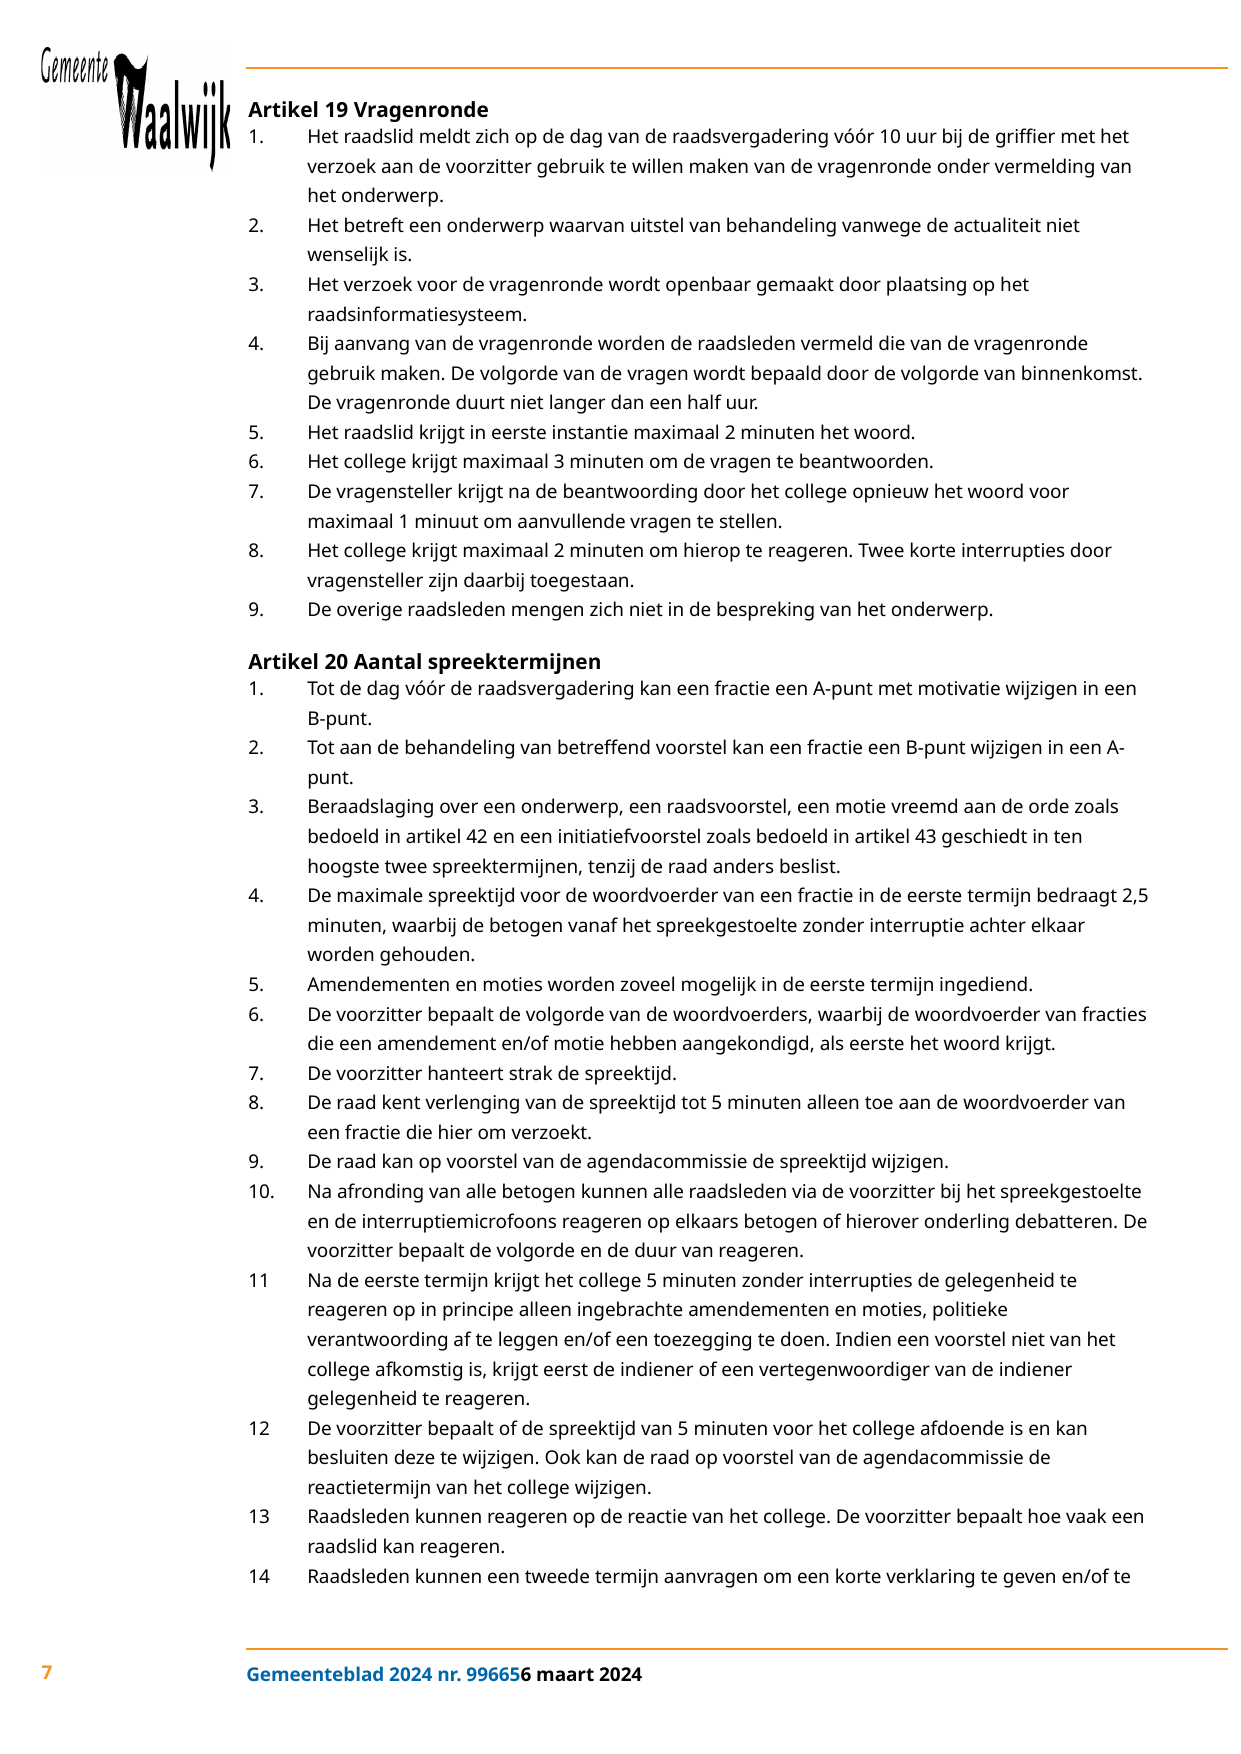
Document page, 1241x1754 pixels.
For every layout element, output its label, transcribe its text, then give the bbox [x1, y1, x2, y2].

list Het verzoek voor de vragenronde wordt openbaar gemaakt door plaatsing op het raadsinformatiesysteem. [248, 271, 1152, 326]
text Artikel 20 Aantal spreektermijnen [248, 647, 1152, 675]
list Het raadslid meldt zich op de dag van de raadsvergadering vóór 10 uur bij de griffier met het verzoek aan de voorzitter gebruik te willen maken van de vragenronde onder vermelding van het onderwerp. [248, 123, 1152, 208]
list Tot de dag vóór de raadsvergadering kan een fractie een A-punt met motivatie wijzigen in een B-punt. [248, 675, 1152, 731]
list Raadsleden kunnen een tweede termijn aanvragen om een korte verklaring te geven en/of te [248, 1563, 1152, 1589]
list Het raadslid krijgt in eerste instantie maximaal 2 minuten het woord. [248, 419, 1152, 445]
list De vragensteller krijgt na de beantwoording door het college opnieuw het woord voor maximaal 1 minuut om aanvullende vragen te stellen. [248, 478, 1152, 533]
list Na de eerste termijn krijgt het college 5 minuten zonder interrupties de gelegenheid te reageren op in principe alleen ingebrachte amendementen en moties, politieke verantwoording af te leggen en/of een toezegging te doen. Indien een voorstel niet van het college afkomstig is, krijgt eerst de indiener of een vertegenwoordiger van de indiener gelegenheid te reageren. [248, 1267, 1152, 1411]
list De voorzitter hanteert strak de spreektijd. [248, 1060, 1152, 1086]
list Bij aanvang van de vragenronde worden de raadsleden vermeld die van de vragenronde gebruik maken. De volgorde van de vragen wordt bepaald door de volgorde van binnenkomst. De vragenronde duurt niet langer dan een half uur. [248, 330, 1152, 415]
list Het betreft een onderwerp waarvan uitstel van behandeling vanwege de actualiteit niet wenselijk is. [248, 212, 1152, 267]
list Na afronding van alle betogen kunnen alle raadsleden via de voorzitter bij het spreekgestoelte en de interruptiemicrofoons reageren op elkaars betogen of hierover onderling debatteren. De voorzitter bepaalt de volgorde en de duur van reageren. [248, 1178, 1152, 1263]
list Beraadslaging over een onderwerp, een raadsvoorstel, een motie vreemd aan de orde zoals bedoeld in artikel 42 en een initiatiefvoorstel zoals bedoeld in artikel 43 geschiedt in ten hoogste twee spreektermijnen, tenzij de raad anders beslist. [248, 794, 1152, 879]
list Het college krijgt maximaal 2 minuten om hierop te reageren. Twee korte interrupties door vragensteller zijn daarbij toegestaan. [248, 537, 1152, 593]
list De raad kent verlenging van de spreektijd tot 5 minuten alleen toe aan de woordvoerder van een fractie die hier om verzoekt. [248, 1089, 1152, 1145]
list De raad kan op voorstel van de agendacommissie de spreektijd wijzigen. [248, 1149, 1152, 1174]
text Artikel 19 Vragenronde [248, 95, 1152, 123]
list Tot aan de behandeling van betreffend voorstel kan een fractie een B-punt wijzigen in een A-punt. [248, 734, 1152, 790]
list De overige raadsleden mengen zich niet in de bespreking van het onderwerp. [248, 597, 1152, 622]
list De voorzitter bepaalt of de spreektijd van 5 minuten voor het college afdoende is en kan besluiten deze te wijzigen. Ook kan de raad op voorstel van de agendacommissie de reactietermijn van het college wijzigen. [248, 1415, 1152, 1500]
list Het college krijgt maximaal 3 minuten om de vragen te beantwoorden. [248, 449, 1152, 474]
list De maximale spreektijd voor de woordvoerder van een fractie in de eerste termijn bedraagt 2,5 minuten, waarbij de betogen vanaf het spreekgestoelte zonder interruptie achter elkaar worden gehouden. [248, 882, 1152, 967]
picture [41, 47, 231, 172]
list Amendementen en moties worden zoveel mogelijk in de eerste termijn ingediend. [248, 971, 1152, 997]
list De voorzitter bepaalt de volgorde van de woordvoerders, waarbij de woordvoerder van fracties die een amendement en/of motie hebben aangekondigd, als eerste het woord krijgt. [248, 1001, 1152, 1056]
list Raadsleden kunnen reageren op de reactie van het college. De voorzitter bepaalt hoe vaak een raadslid kan reageren. [248, 1504, 1152, 1559]
